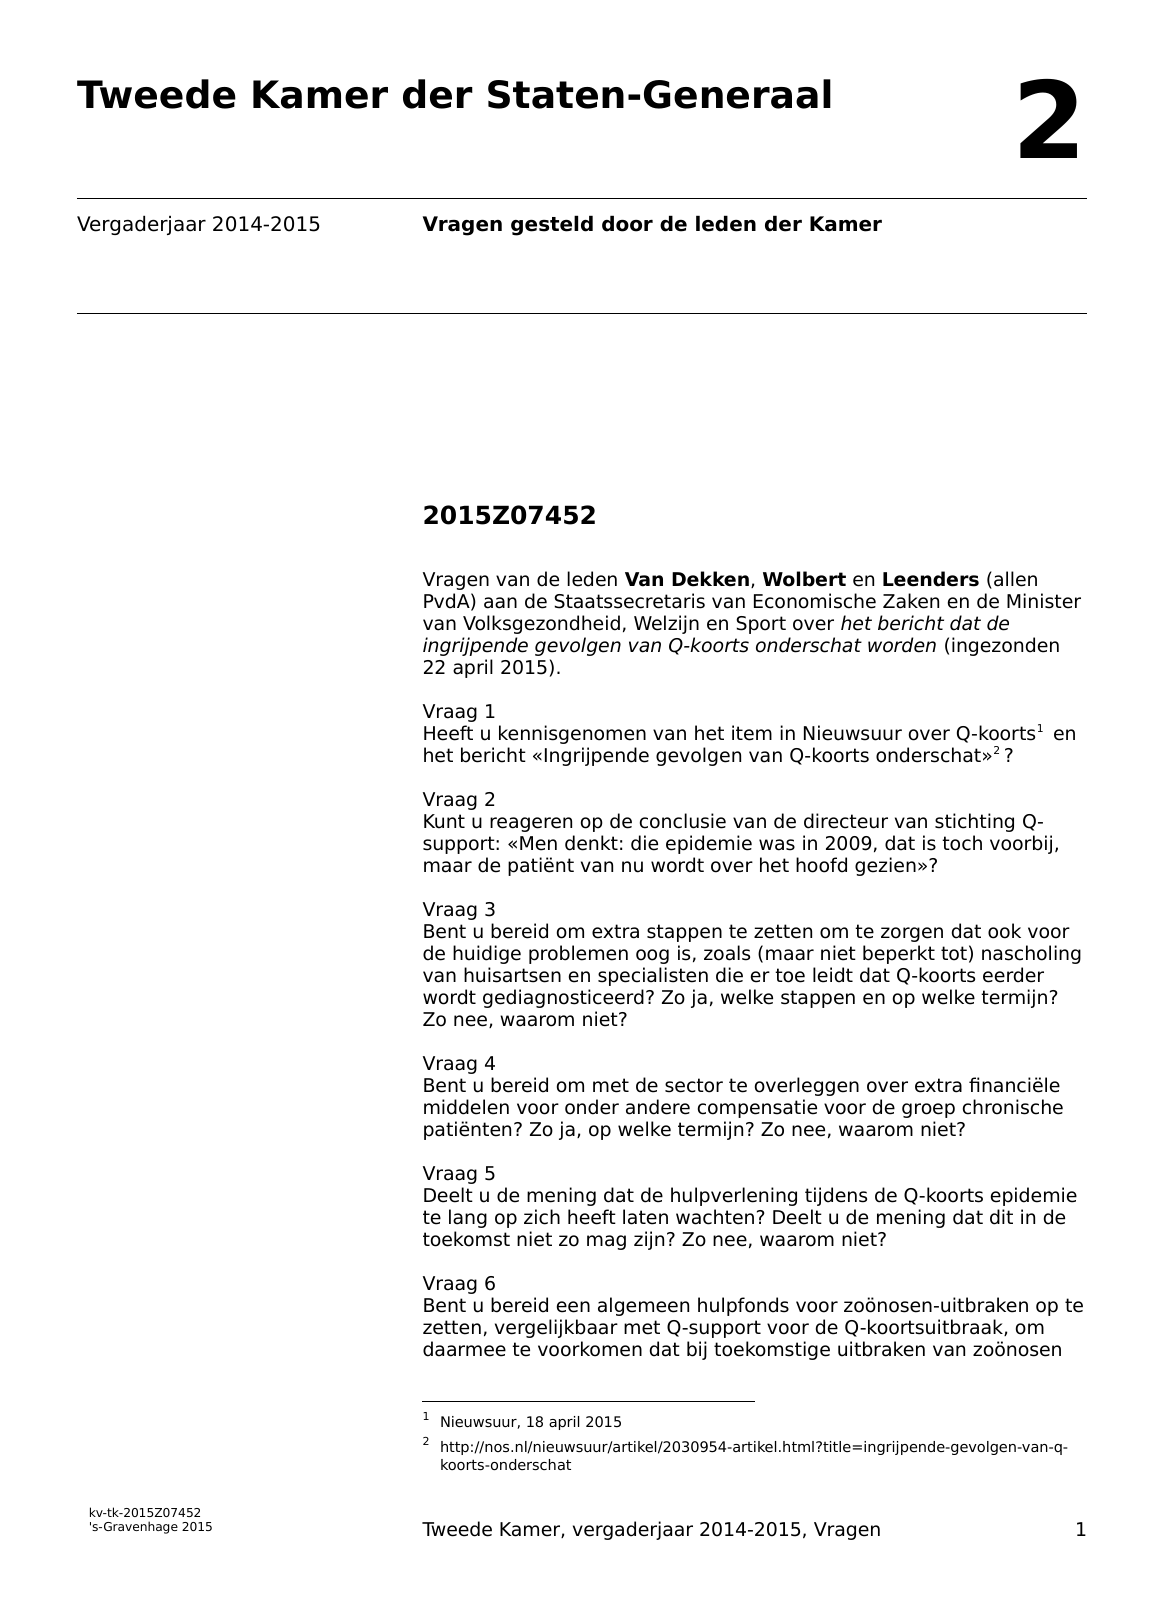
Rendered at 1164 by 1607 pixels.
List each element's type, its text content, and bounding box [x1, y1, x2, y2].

text Deelt u de mening dat de hulpverlening tijdens de Q-koorts epidemie te lang op zich heeft laten wachten? Deelt u de mening dat dit in de toekomst niet zo mag zijn? Zo nee, waarom niet? [422, 1185, 1087, 1251]
text Vragen van de leden Van Dekken, Wolbert en Leenders (allen PvdA) aan de Staatssecretaris van Economische Zaken en de Minister van Volksgezondheid, Welzijn en Sport over het bericht dat de ingrijpende gevolgen van Q-koorts onderschat worden (ingezonden 22 april 2015). [422, 569, 1087, 679]
text kv-tk-2015Z07452 [88, 1506, 323, 1520]
text 's-Gravenhage 2015 [88, 1520, 323, 1534]
text Nieuwsuur, 18 april 2015 [422, 1410, 1087, 1432]
text Kunt u reageren op de conclusie van de directeur van stichting Q-support: «Men denkt: die epidemie was in 2009, dat is toch voorbij, maar de patiënt van nu wordt over het hoofd gezien»? [422, 811, 1087, 877]
text Vraag 5 [422, 1163, 1087, 1185]
text Vraag 2 [422, 789, 1087, 811]
text Bent u bereid om extra stappen te zetten om te zorgen dat ook voor de huidige problemen oog is, zoals (maar niet beperkt tot) nascholing van huisartsen en specialisten die er toe leidt dat Q-koorts eerder wordt gediagnosticeerd? Zo ja, welke stappen en op welke termijn? Zo nee, waarom niet? [422, 921, 1087, 1031]
text Vraag 1 [422, 701, 1087, 723]
text Vraag 4 [422, 1053, 1087, 1075]
text Vraag 6 [422, 1273, 1087, 1295]
text http://nos.nl/nieuwsuur/artikel/2030954-artikel.html?title=ingrijpende-gevolgen-van-q-koorts-onderschat [422, 1435, 1087, 1474]
table_cell Vragen gesteld door de leden der Kamer [422, 199, 1087, 313]
table_header 2 [886, 59, 1087, 198]
table_cell Vergaderjaar 2014-2015 [77, 199, 422, 313]
text Bent u bereid om met de sector te overleggen over extra financiële middelen voor onder andere compensatie voor de groep chronische patiënten? Zo ja, op welke termijn? Zo nee, waarom niet? [422, 1075, 1087, 1141]
text Vraag 3 [422, 899, 1087, 921]
text Bent u bereid een algemeen hulpfonds voor zoönosen-uitbraken op te zetten, vergelijkbaar met Q-support voor de Q-koortsuitbraak, om daarmee te voorkomen dat bij toekomstige uitbraken van zoönosen [422, 1295, 1087, 1361]
text 2015Z07452 [422, 501, 1087, 531]
table_header Tweede Kamer der Staten-Generaal [77, 59, 886, 198]
text Heeft u kennisgenomen van het item in Nieuwsuur over Q-koorts en het bericht «Ingrijpende gevolgen van Q-koorts onderschat»? [422, 723, 1087, 767]
